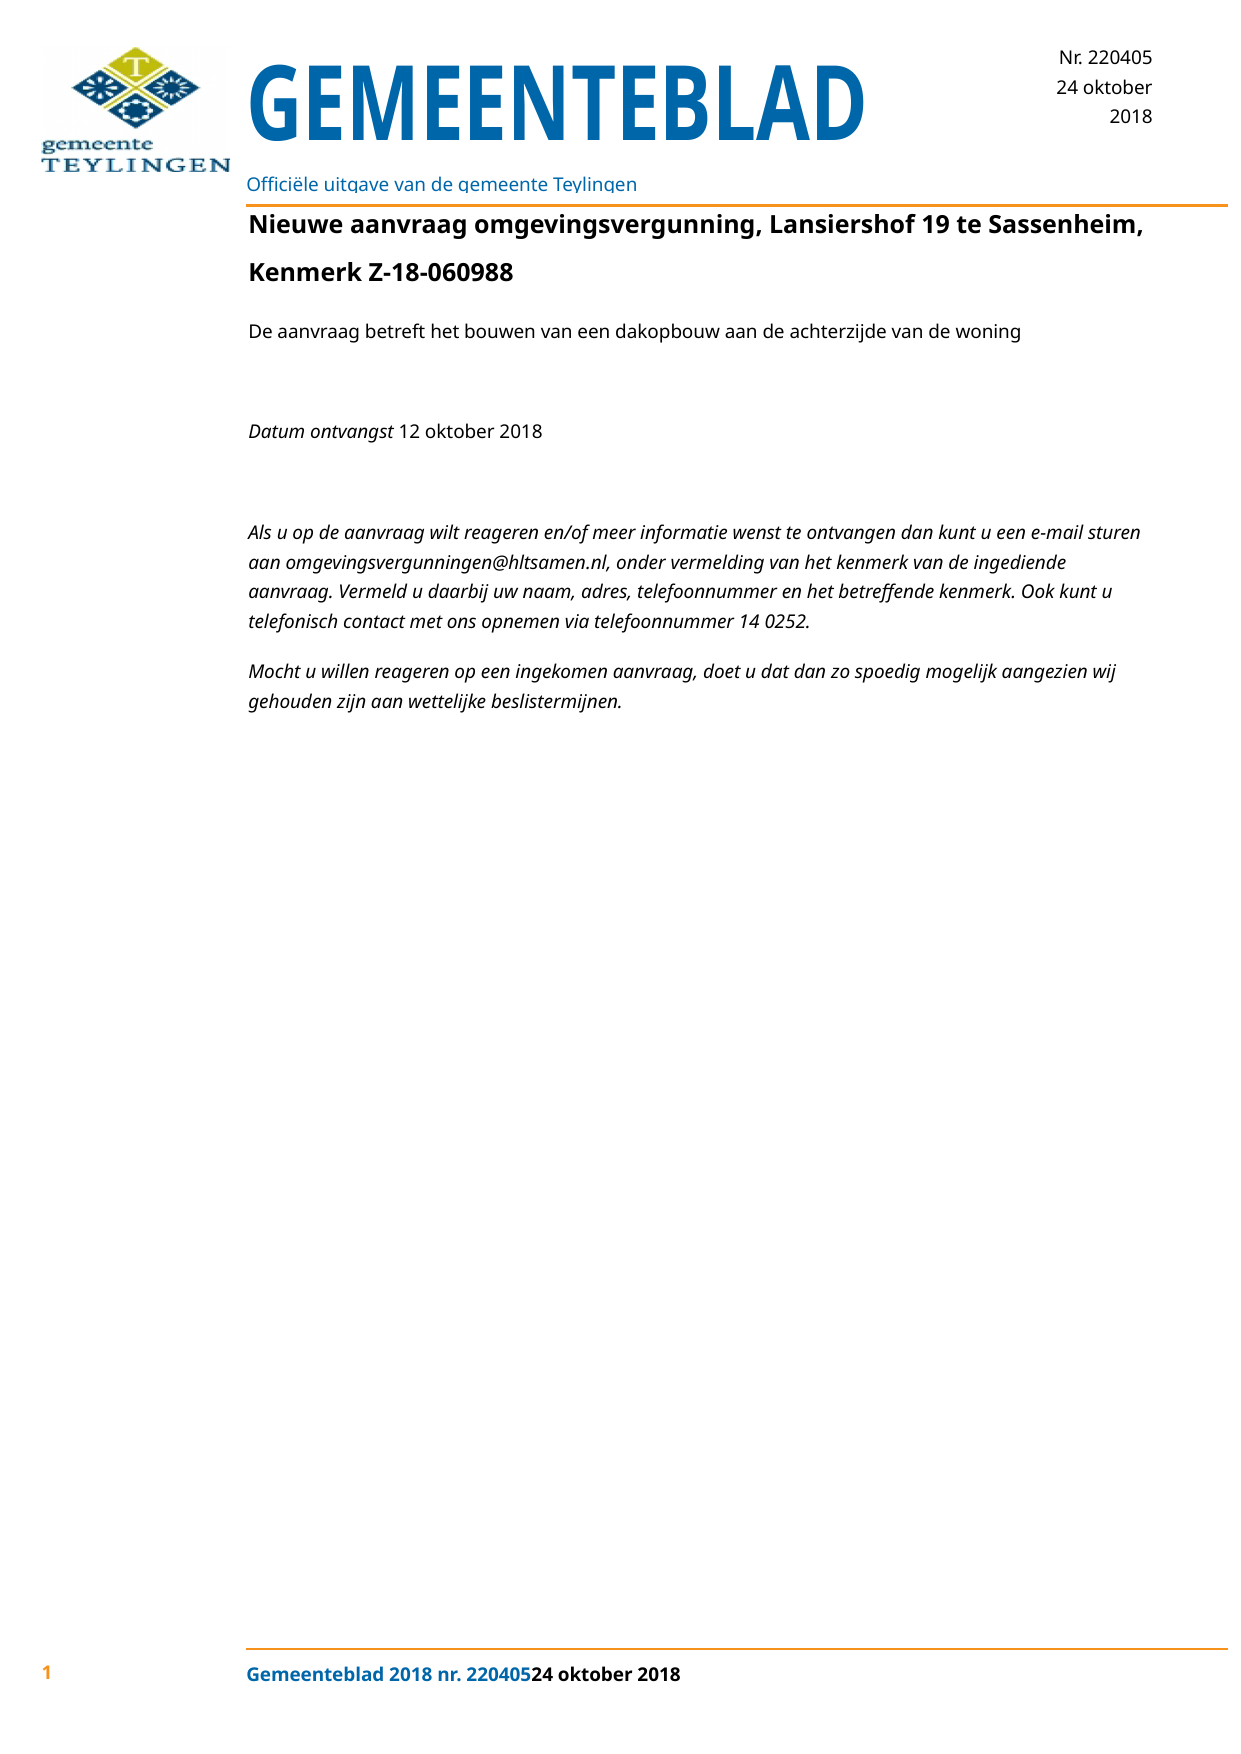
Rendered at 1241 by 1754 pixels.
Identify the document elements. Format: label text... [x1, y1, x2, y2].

text Als u op de aanvraag wilt reageren en/of meer informatie wenst te ontvangen dan kunt u een e-mail sturen aan omgevingsvergunningen@hltsamen.nl, onder vermelding van het kenmerk van de ingediende aanvraag. Vermeld u daarbij uw naam, adres, telefoonnummer en het betreffende kenmerk. Ook kunt u telefonisch contact met ons opnemen via telefoonnummer 14 0252. [248, 519, 1152, 634]
text Nieuwe aanvraag omgevingsvergunning, Lansiershof 19 te Sassenheim, Kenmerk Z-18-060988 [248, 207, 1152, 288]
picture [41, 47, 231, 172]
text Datum ontvangst 12 oktober 2018 [248, 419, 1152, 444]
text Mocht u willen reageren op een ingekomen aanvraag, doet u dat dan zo spoedig mogelijk aangezien wij gehouden zijn aan wettelijke beslistermijnen. [248, 659, 1152, 714]
text De aanvraag betreft het bouwen van een dakopbouw aan de achterzijde van de woning [248, 318, 1152, 344]
